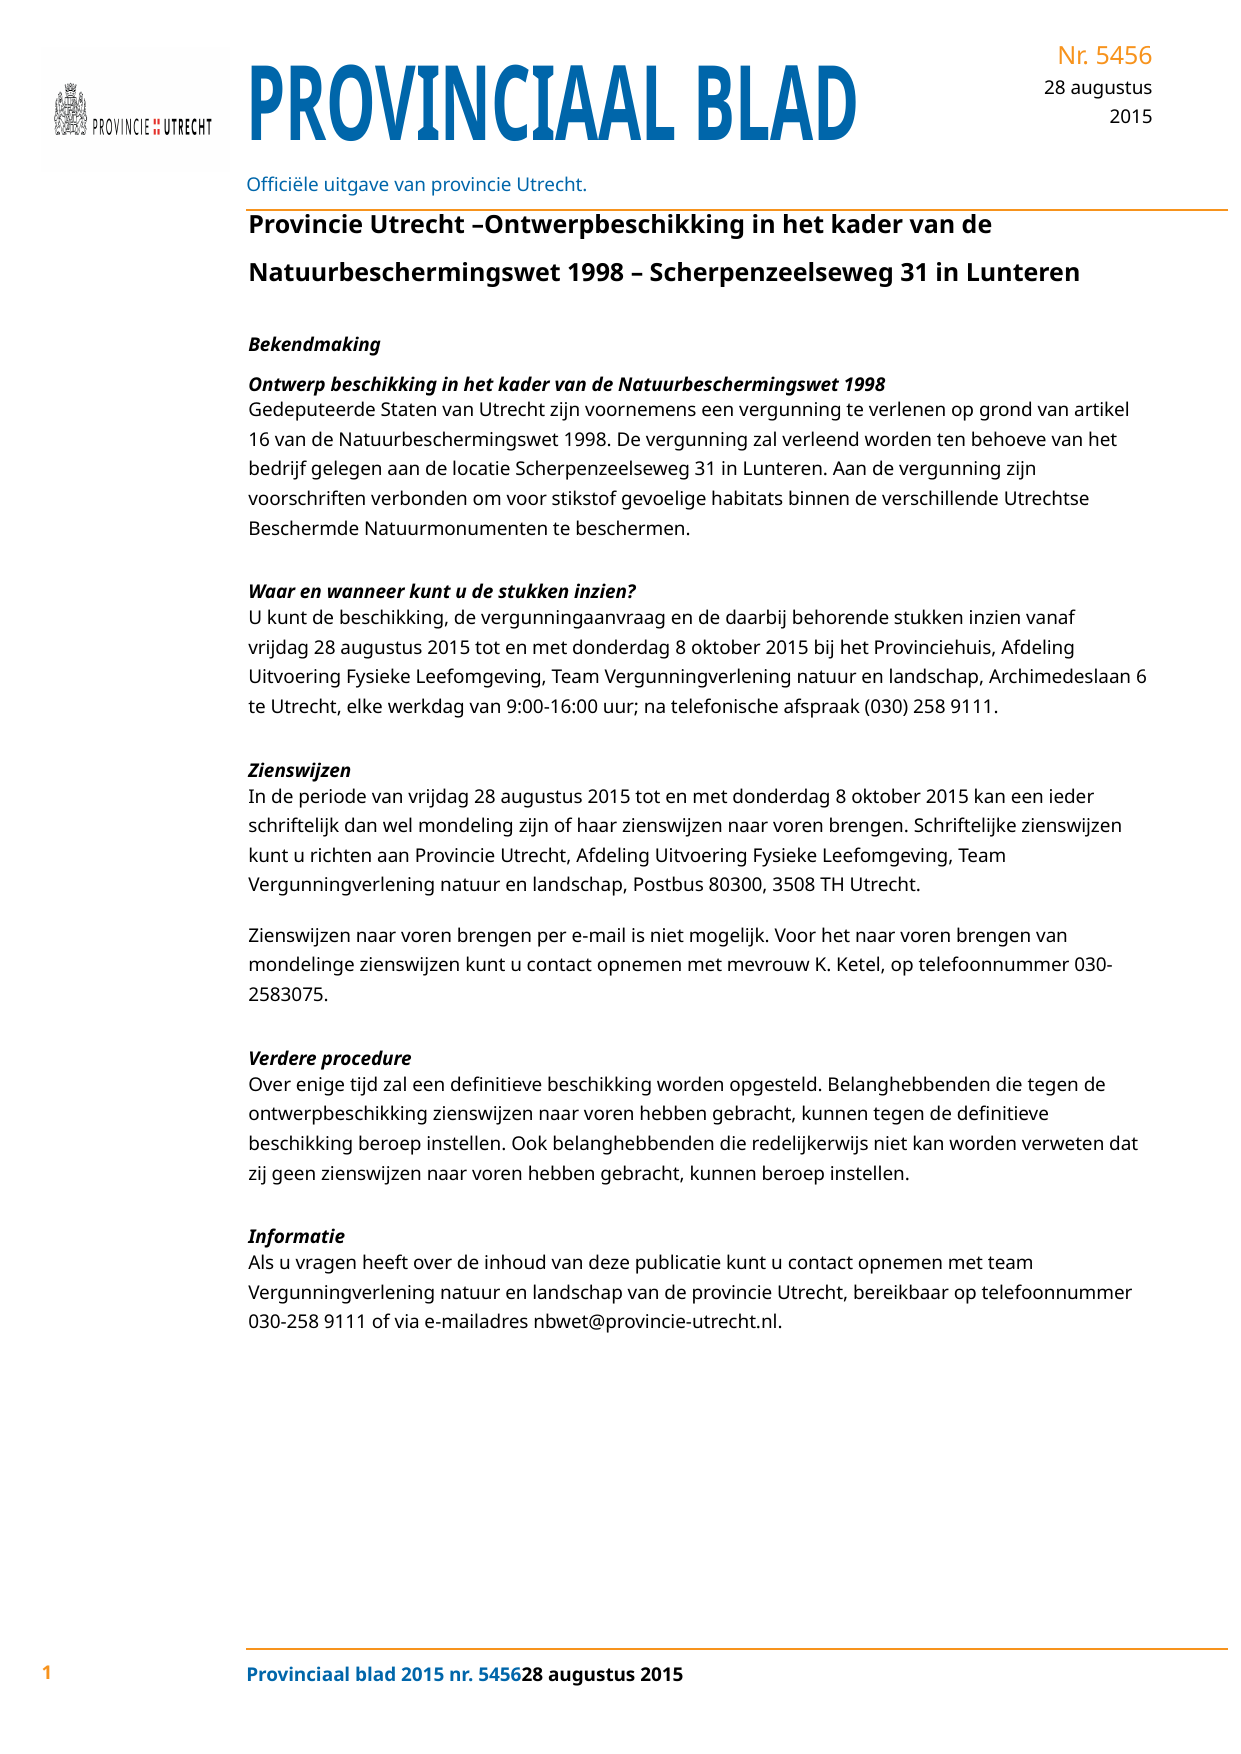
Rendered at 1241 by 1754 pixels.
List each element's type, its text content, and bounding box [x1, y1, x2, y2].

text Over enige tijd zal een definitieve beschikking worden opgesteld. Belanghebbenden die tegen de ontwerpbeschikking zienswijzen naar voren hebben gebracht, kunnen tegen de definitieve beschikking beroep instellen. Ook belanghebbenden die redelijkerwijs niet kan worden verweten dat zij geen zienswijzen naar voren hebben gebracht, kunnen beroep instellen. [248, 1071, 1152, 1185]
text Waar en wanneer kunt u de stukken inzien? [248, 579, 1152, 604]
text Bekendmaking [248, 331, 1152, 357]
text Gedeputeerde Staten van Utrecht zijn voornemens een vergunning te verlenen op grond van artikel 16 van de Natuurbeschermingswet 1998. De vergunning zal verleend worden ten behoeve van het bedrijf gelegen aan de locatie Scherpenzeelseweg 31 in Lunteren. Aan de vergunning zijn voorschriften verbonden om voor stikstof gevoelige habitats binnen de verschillende Utrechtse Beschermde Natuurmonumenten te beschermen. [248, 396, 1152, 541]
text Provincie Utrecht –Ontwerpbeschikking in het kader van de Natuurbeschermingswet 1998 – Scherpenzeelseweg 31 in Lunteren [248, 211, 1152, 288]
text Als u vragen heeft over de inhoud van deze publicatie kunt u contact opnemen met team Vergunningverlening natuur en landschap van de provincie Utrecht, bereikbaar op telefoonnummer 030-258 9111 of via e-mailadres nbwet@provincie-utrecht.nl. [248, 1249, 1152, 1334]
text U kunt de beschikking, de vergunningaanvraag en de daarbij behorende stukken inzien vanaf vrijdag 28 augustus 2015 tot en met donderdag 8 oktober 2015 bij het Provinciehuis, Afdeling Uitvoering Fysieke Leefomgeving, Team Vergunningverlening natuur en landschap, Archimedeslaan 6 te Utrecht, elke werkdag van 9:00-16:00 uur; na telefonische afspraak (030) 258 9111. [248, 604, 1152, 719]
text Informatie [248, 1224, 1152, 1249]
text Zienswijzen naar voren brengen per e-mail is niet mogelijk. Voor het naar voren brengen van mondelinge zienswijzen kunt u contact opnemen met mevrouw K. Ketel, op telefoonnummer 030-2583075. [248, 922, 1152, 1007]
text Ontwerp beschikking in het kader van de Natuurbeschermingswet 1998 [248, 371, 1152, 396]
text Verdere procedure [248, 1045, 1152, 1071]
picture [41, 47, 231, 172]
text Zienswijzen [248, 757, 1152, 783]
text In de periode van vrijdag 28 augustus 2015 tot en met donderdag 8 oktober 2015 kan een ieder schriftelijk dan wel mondeling zijn of haar zienswijzen naar voren brengen. Schriftelijke zienswijzen kunt u richten aan Provincie Utrecht, Afdeling Uitvoering Fysieke Leefomgeving, Team Vergunningverlening natuur en landschap, Postbus 80300, 3508 TH Utrecht. [248, 783, 1152, 897]
